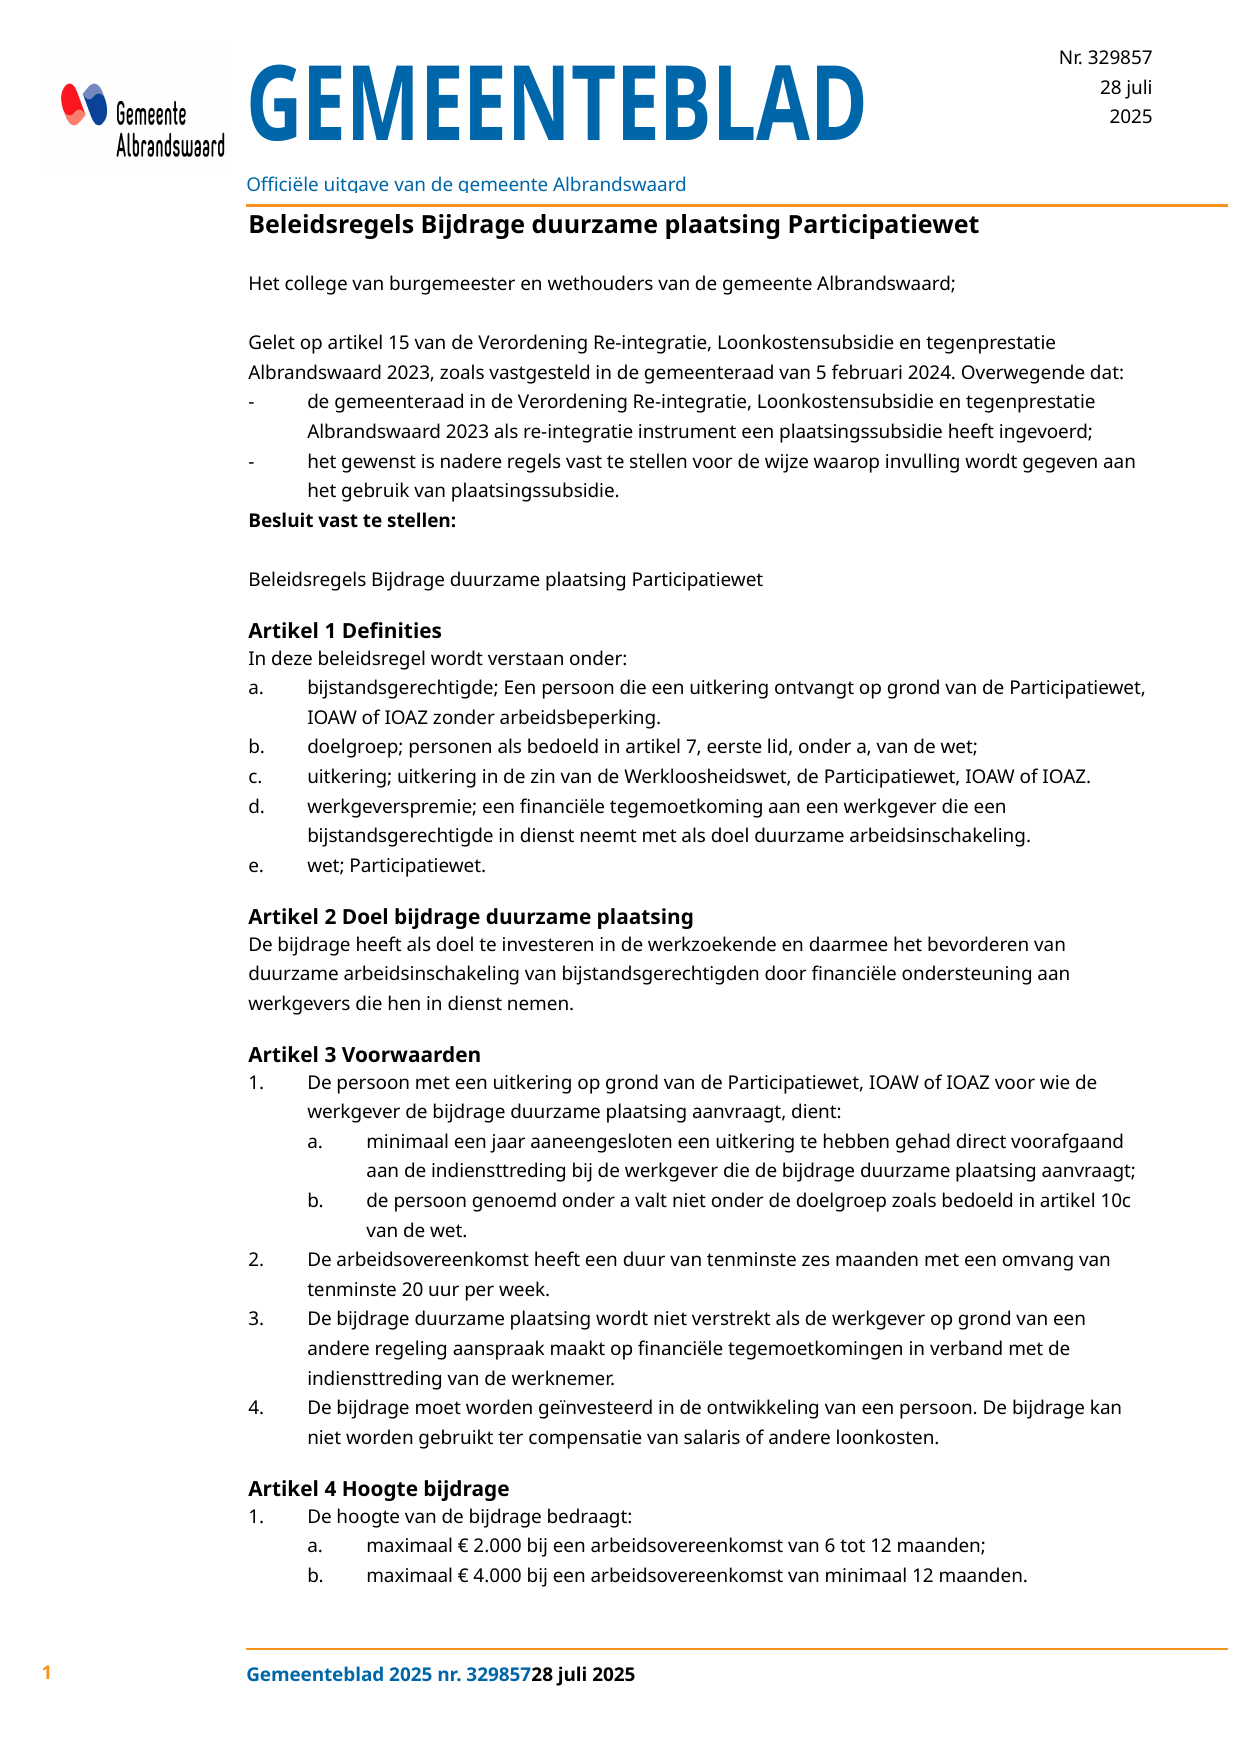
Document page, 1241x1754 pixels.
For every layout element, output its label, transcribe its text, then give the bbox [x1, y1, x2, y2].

list De arbeidsovereenkomst heeft een duur van tenminste zes maanden met een omvang van tenminste 20 uur per week. [248, 1246, 1152, 1302]
text Beleidsregels Bijdrage duurzame plaatsing Participatiewet [248, 207, 1152, 241]
text Gelet op artikel 15 van de Verordening Re-integratie, Loonkostensubsidie en tegenprestatie Albrandswaard 2023, zoals vastgesteld in de gemeenteraad van 5 februari 2024. Overwegende dat: [248, 329, 1152, 385]
list De hoogte van de bijdrage bedraagt: [248, 1503, 1152, 1528]
list doelgroep; personen als bedoeld in artikel 7, eerste lid, onder a, van de wet; [248, 734, 1152, 759]
picture [41, 47, 231, 172]
list de gemeenteraad in de Verordening Re-integratie, Loonkostensubsidie en tegenprestatie Albrandswaard 2023 als re-integratie instrument een plaatsingssubsidie heeft ingevoerd; [248, 389, 1152, 444]
list minimaal een jaar aaneengesloten een uitkering te hebben gehad direct voorafgaand aan de indiensttreding bij de werkgever die de bijdrage duurzame plaatsing aanvraagt; [307, 1128, 1152, 1183]
list De persoon met een uitkering op grond van de Participatiewet, IOAW of IOAZ voor wie de werkgever de bijdrage duurzame plaatsing aanvraagt, dient: [248, 1069, 1152, 1124]
text Artikel 1 Definities [248, 617, 1152, 645]
text Artikel 3 Voorwaarden [248, 1041, 1152, 1069]
list uitkering; uitkering in de zin van de Werkloosheidswet, de Participatiewet, IOAW of IOAZ. [248, 763, 1152, 789]
text Artikel 4 Hoogte bijdrage [248, 1474, 1152, 1503]
text In deze beleidsregel wordt verstaan onder: [248, 645, 1152, 671]
list bijstandsgerechtigde; Een persoon die een uitkering ontvangt op grond van de Participatiewet, IOAW of IOAZ zonder arbeidsbeperking. [248, 674, 1152, 730]
list maximaal € 2.000 bij een arbeidsovereenkomst van 6 tot 12 maanden; [307, 1532, 1152, 1558]
list wet; Participatiewet. [248, 852, 1152, 878]
list De bijdrage moet worden geïnvesteerd in de ontwikkeling van een persoon. De bijdrage kan niet worden gebruikt ter compensatie van salaris of andere loonkosten. [248, 1394, 1152, 1450]
list werkgeverspremie; een financiële tegemoetkoming aan een werkgever die een bijstandsgerechtigde in dienst neemt met als doel duurzame arbeidsinschakeling. [248, 793, 1152, 848]
text Besluit vast te stellen: [248, 507, 1152, 533]
text Artikel 2 Doel bijdrage duurzame plaatsing [248, 902, 1152, 931]
list de persoon genoemd onder a valt niet onder de doelgroep zoals bedoeld in artikel 10c van de wet. [307, 1187, 1152, 1243]
list het gewenst is nadere regels vast te stellen voor de wijze waarop invulling wordt gegeven aan het gebruik van plaatsingssubsidie. [248, 448, 1152, 503]
list De bijdrage duurzame plaatsing wordt niet verstrekt als de werkgever op grond van een andere regeling aanspraak maakt op financiële tegemoetkomingen in verband met de indiensttreding van de werknemer. [248, 1306, 1152, 1391]
text Beleidsregels Bijdrage duurzame plaatsing Participatiewet [248, 566, 1152, 592]
text Het college van burgemeester en wethouders van de gemeente Albrandswaard; [248, 270, 1152, 296]
list maximaal € 4.000 bij een arbeidsovereenkomst van minimaal 12 maanden. [307, 1562, 1152, 1588]
text De bijdrage heeft als doel te investeren in de werkzoekende en daarmee het bevorderen van duurzame arbeidsinschakeling van bijstandsgerechtigden door financiële ondersteuning aan werkgevers die hen in dienst nemen. [248, 931, 1152, 1016]
